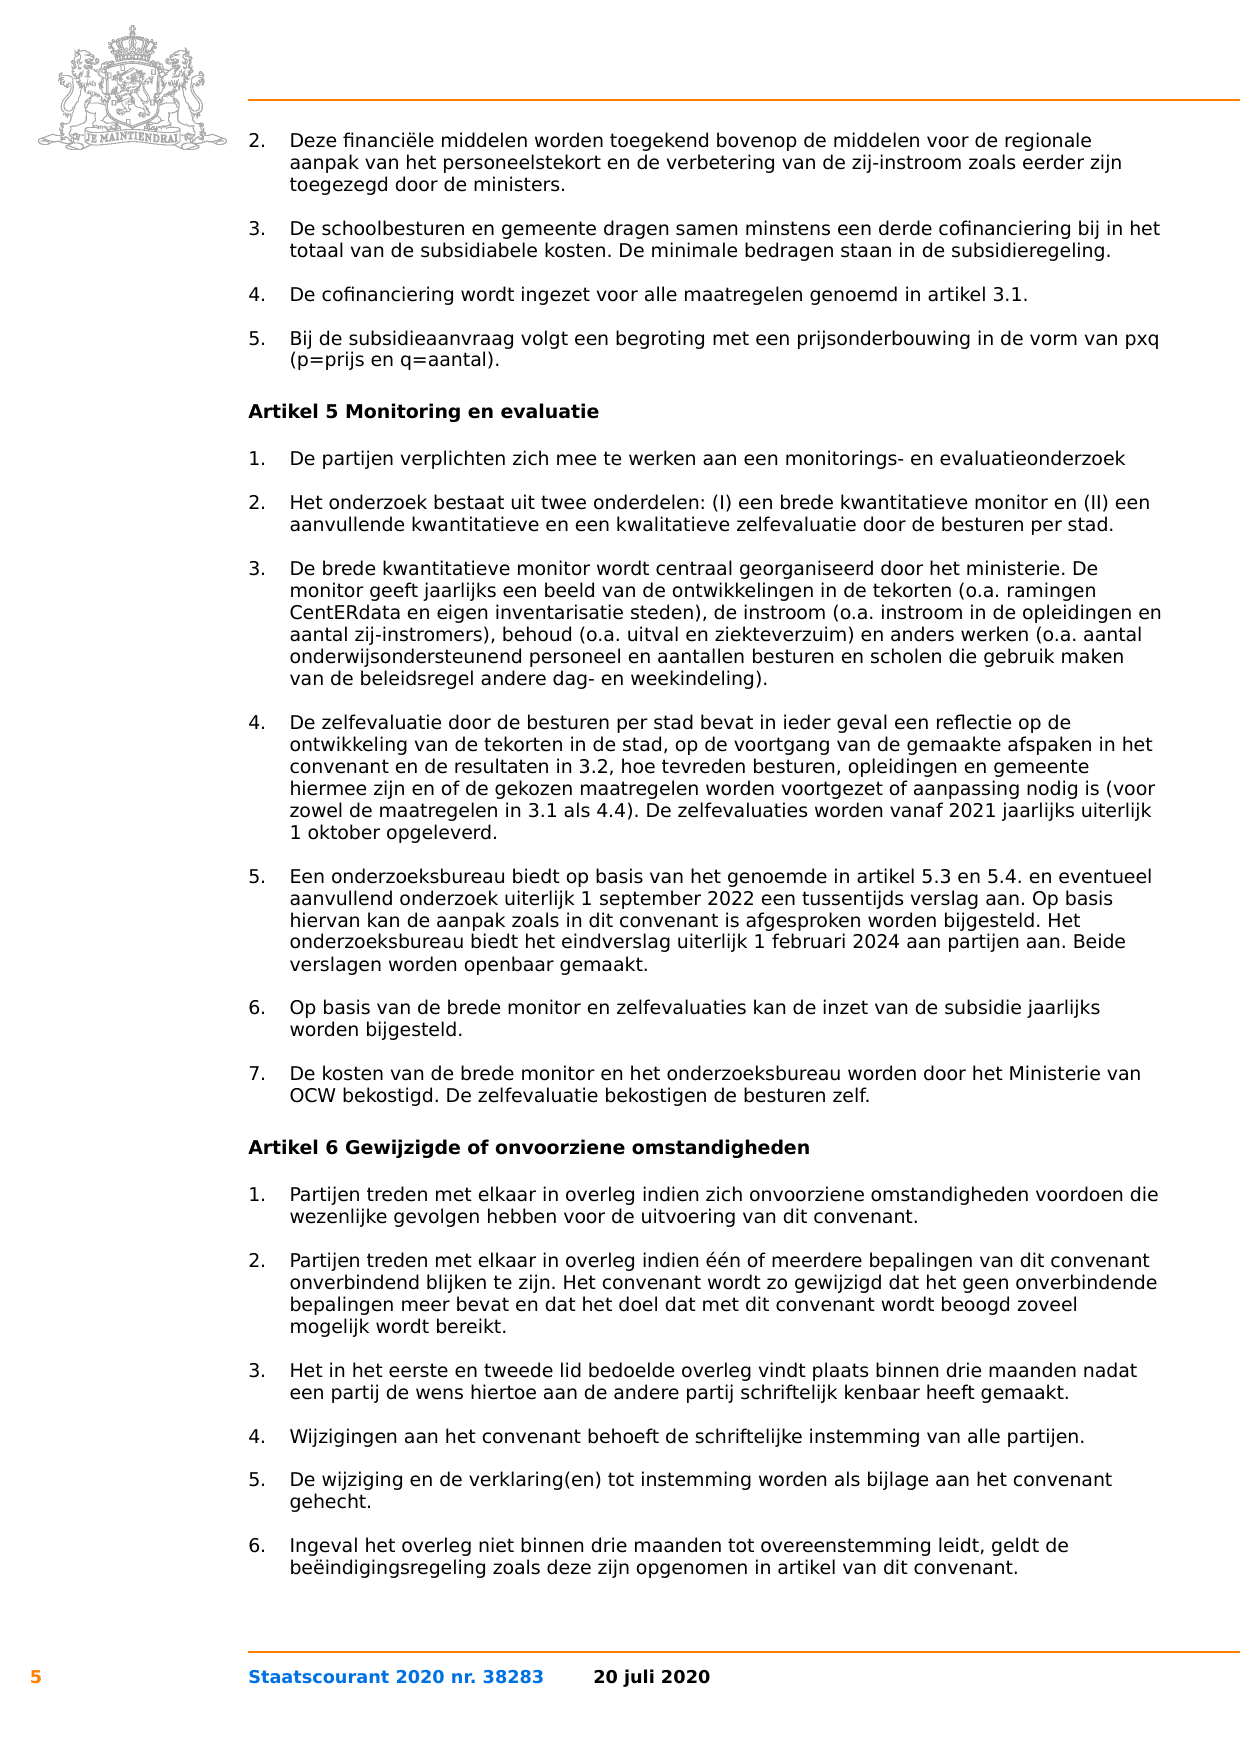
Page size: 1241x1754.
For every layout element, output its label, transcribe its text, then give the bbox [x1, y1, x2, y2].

text 7. De kosten van de brede monitor en het onderzoeksbureau worden door het Ministerie van OCW bekostigd. De zelfevaluatie bekostigen de besturen zelf. [248, 1063, 1163, 1107]
subtitle Artikel 5 Monitoring en evaluatie [248, 401, 1163, 423]
text 4. Wijzigingen aan het convenant behoeft de schriftelijke instemming van alle partijen. [248, 1426, 1163, 1447]
text 4. De zelfevaluatie door de besturen per stad bevat in ieder geval een reflectie op de ontwikkeling van de tekorten in de stad, op de voortgang van de gemaakte afspaken in het convenant en de resultaten in 3.2, hoe tevreden besturen, opleidingen en gemeente hiermee zijn en of de gekozen maatregelen worden voortgezet of aanpassing nodig is (voor zowel de maatregelen in 3.1 als 4.4). De zelfevaluaties worden vanaf 2021 jaarlijks uiterlijk 1 oktober opgeleverd. [248, 712, 1163, 844]
text 6. Op basis van de brede monitor en zelfevaluaties kan de inzet van de subsidie jaarlijks worden bijgesteld. [248, 997, 1163, 1041]
text 4. De cofinanciering wordt ingezet voor alle maatregelen genoemd in artikel 3.1. [248, 283, 1163, 306]
text 5. Bij de subsidieaanvraag volgt een begroting met een prijsonderbouwing in de vorm van pxq (p=prijs en q=aantal). [248, 327, 1163, 371]
text 2. Deze financiële middelen worden toegekend bovenop de middelen voor de regionale aanpak van het personeelstekort en de verbetering van de zij-instroom zoals eerder zijn toegezegd door de ministers. [248, 130, 1163, 196]
text 2. Partijen treden met elkaar in overleg indien één of meerdere bepalingen van dit convenant onverbindend blijken te zijn. Het convenant wordt zo gewijzigd dat het geen onverbindende bepalingen meer bevat en dat het doel dat met dit convenant wordt beoogd zoveel mogelijk wordt bereikt. [248, 1250, 1163, 1338]
text 1. De partijen verplichten zich mee te werken aan een monitorings- en evaluatieonderzoek [248, 448, 1163, 470]
text 1. Partijen treden met elkaar in overleg indien zich onvoorziene omstandigheden voordoen die wezenlijke gevolgen hebben voor de uitvoering van dit convenant. [248, 1184, 1163, 1228]
text 3. Het in het eerste en tweede lid bedoelde overleg vindt plaats binnen drie maanden nadat een partij de wens hiertoe aan de andere partij schriftelijk kenbaar heeft gemaakt. [248, 1360, 1163, 1404]
text 6. Ingeval het overleg niet binnen drie maanden tot overeenstemming leidt, geldt de beëindigingsregeling zoals deze zijn opgenomen in artikel van dit convenant. [248, 1535, 1163, 1579]
picture [38, 25, 227, 150]
text 2. Het onderzoek bestaat uit twee onderdelen: (I) een brede kwantitatieve monitor en (II) een aanvullende kwantitatieve en een kwalitatieve zelfevaluatie door de besturen per stad. [248, 492, 1163, 536]
text 5. Een onderzoeksbureau biedt op basis van het genoemde in artikel 5.3 en 5.4. en eventueel aanvullend onderzoek uiterlijk 1 september 2022 een tussentijds verslag aan. Op basis hiervan kan de aanpak zoals in dit convenant is afgesproken worden bijgesteld. Het onderzoeksbureau biedt het eindverslag uiterlijk 1 februari 2024 aan partijen aan. Beide verslagen worden openbaar gemaakt. [248, 866, 1163, 975]
text 3. De brede kwantitatieve monitor wordt centraal georganiseerd door het ministerie. De monitor geeft jaarlijks een beeld van de ontwikkelingen in de tekorten (o.a. ramingen CentERdata en eigen inventarisatie steden), de instroom (o.a. instroom in de opleidingen en aantal zij-instromers), behoud (o.a. uitval en ziekteverzuim) en anders werken (o.a. aantal onderwijsondersteunend personeel en aantallen besturen en scholen die gebruik maken van de beleidsregel andere dag- en weekindeling). [248, 558, 1163, 690]
text 3. De schoolbesturen en gemeente dragen samen minstens een derde cofinanciering bij in het totaal van de subsidiabele kosten. De minimale bedragen staan in de subsidieregeling. [248, 218, 1163, 262]
text 5. De wijziging en de verklaring(en) tot instemming worden als bijlage aan het convenant gehecht. [248, 1469, 1163, 1513]
subtitle Artikel 6 Gewijzigde of onvoorziene omstandigheden [248, 1137, 1163, 1159]
